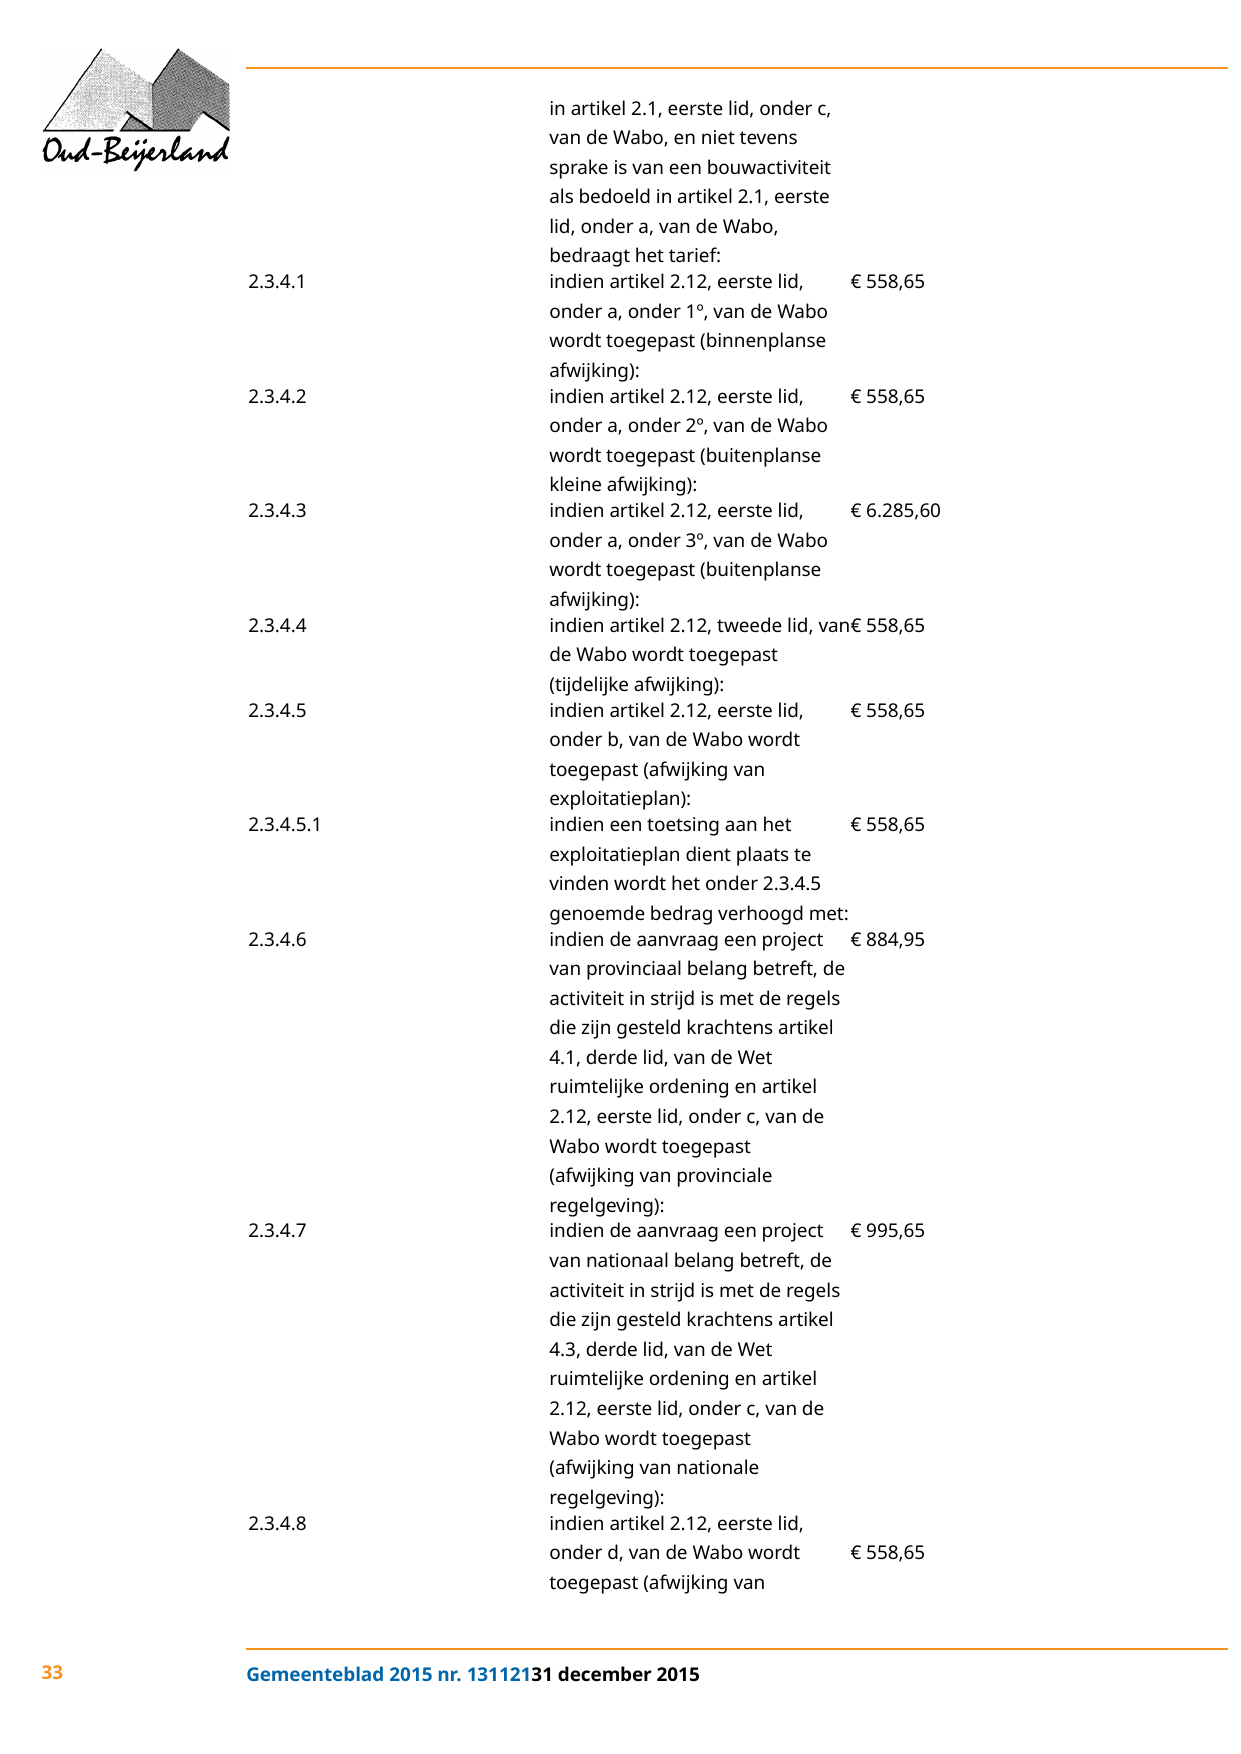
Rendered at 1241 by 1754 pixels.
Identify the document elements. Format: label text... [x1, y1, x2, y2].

table_cell 2.3.4.1 [248, 269, 549, 383]
table_cell 2.3.4.6 [248, 926, 549, 1218]
table_cell 2.3.4.8 [248, 1510, 549, 1594]
table_cell [850, 95, 1152, 268]
table_cell indien artikel 2.12, eerste lid, onder a, onder 1º, van de Wabo wordt toegepast (binnenplanse afwijking): [549, 269, 850, 383]
table_cell € 995,65 [850, 1218, 1152, 1510]
table_cell € 558,65 [850, 269, 1152, 383]
table_cell 2.3.4.7 [248, 1218, 549, 1510]
table_cell 2.3.4.4 [248, 612, 549, 697]
table_cell indien artikel 2.12, eerste lid, onder a, onder 3º, van de Wabo wordt toegepast (buitenplanse afwijking): [549, 498, 850, 612]
table_cell 2.3.4.5.1 [248, 811, 549, 926]
table_cell indien artikel 2.12, eerste lid, onder b, van de Wabo wordt toegepast (afwijking van exploitatieplan): [549, 697, 850, 811]
table_cell € 884,95 [850, 926, 1152, 1218]
table_cell indien artikel 2.12, tweede lid, van de Wabo wordt toegepast (tijdelijke afwijking): [549, 612, 850, 697]
table_cell € 558,65 [850, 811, 1152, 926]
picture [41, 47, 231, 172]
table_cell 2.3.4.3 [248, 498, 549, 612]
table_cell indien een toetsing aan het exploitatieplan dient plaats te vinden wordt het onder 2.3.4.5 genoemde bedrag verhoogd met: [549, 811, 850, 926]
table_cell indien de aanvraag een project van nationaal belang betreft, de activiteit in strijd is met de regels die zijn gesteld krachtens artikel 4.3, derde lid, van de Wet ruimtelijke ordening en artikel 2.12, eerste lid, onder c, van de Wabo wordt toegepast (afwijking van nationale regelgeving): [549, 1218, 850, 1510]
table_cell € 558,65 [850, 612, 1152, 697]
table_cell in artikel 2.1, eerste lid, onder c, van de Wabo, en niet tevens sprake is van een bouwactiviteit als bedoeld in artikel 2.1, eerste lid, onder a, van de Wabo, bedraagt het tarief: [549, 95, 850, 268]
table_cell indien de aanvraag een project van provinciaal belang betreft, de activiteit in strijd is met de regels die zijn gesteld krachtens artikel 4.1, derde lid, van de Wet ruimtelijke ordening en artikel 2.12, eerste lid, onder c, van de Wabo wordt toegepast (afwijking van provinciale regelgeving): [549, 926, 850, 1218]
table_cell [248, 95, 549, 268]
table_cell indien artikel 2.12, eerste lid, onder d, van de Wabo wordt toegepast (afwijking van [549, 1510, 850, 1594]
table_cell 2.3.4.2 [248, 383, 549, 497]
table_cell 2.3.4.5 [248, 697, 549, 811]
table_cell indien artikel 2.12, eerste lid, onder a, onder 2º, van de Wabo wordt toegepast (buitenplanse kleine afwijking): [549, 383, 850, 497]
table_cell € 558,65 [850, 697, 1152, 811]
table_cell € 558,65 [850, 1510, 1152, 1594]
table_cell € 558,65 [850, 383, 1152, 497]
table_cell € 6.285,60 [850, 498, 1152, 612]
